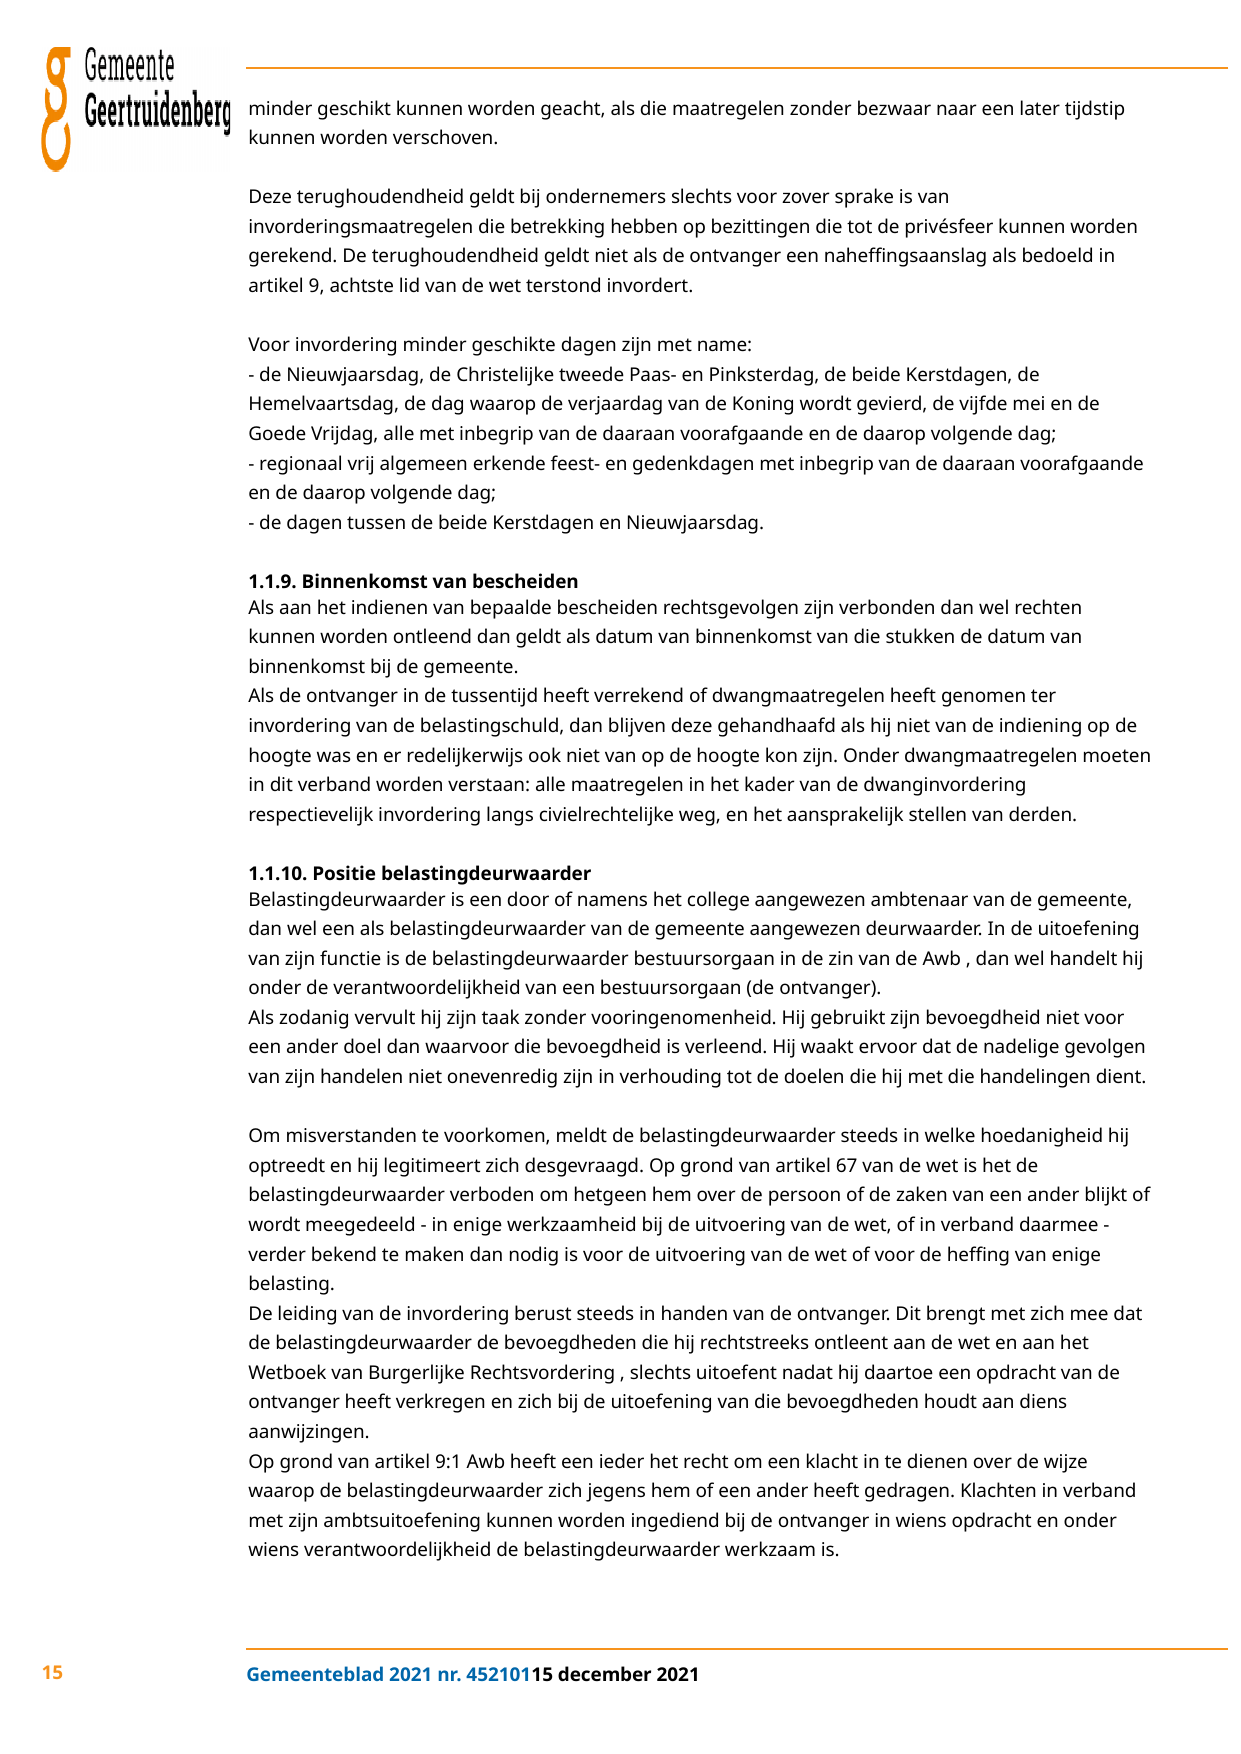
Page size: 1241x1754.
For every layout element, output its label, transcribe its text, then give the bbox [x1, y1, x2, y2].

text Op grond van artikel 9:1 Awb heeft een ieder het recht om een klacht in te dienen over de wijze waarop de belastingdeurwaarder zich jegens hem of een ander heeft gedragen. Klachten in verband met zijn ambtsuitoefening kunnen worden ingediend bij de ontvanger in wiens opdracht en onder wiens verantwoordelijkheid de belastingdeurwaarder werkzaam is. [248, 1448, 1152, 1562]
text Deze terughoudendheid geldt bij ondernemers slechts voor zover sprake is van invorderingsmaatregelen die betrekking hebben op bezittingen die tot de privésfeer kunnen worden gerekend. De terughoudendheid geldt niet als de ontvanger een naheffingsaanslag als bedoeld in artikel 9, achtste lid van de wet terstond invordert. [248, 183, 1152, 298]
text De leiding van de invordering berust steeds in handen van de ontvanger. Dit brengt met zich mee dat de belastingdeurwaarder de bevoegdheden die hij rechtstreeks ontleent aan de wet en aan het Wetboek van Burgerlijke Rechtsvordering , slechts uitoefent nadat hij daartoe een opdracht van de ontvanger heeft verkregen en zich bij de uitoefening van die bevoegdheden houdt aan diens aanwijzingen. [248, 1300, 1152, 1444]
text - regionaal vrij algemeen erkende feest- en gedenkdagen met inbegrip van de daaraan voorafgaande en de daarop volgende dag; [248, 450, 1152, 505]
picture [41, 47, 231, 172]
text - de dagen tussen de beide Kerstdagen en Nieuwjaarsdag. [248, 509, 1152, 535]
text Belastingdeurwaarder is een door of namens het college aangewezen ambtenaar van de gemeente, dan wel een als belastingdeurwaarder van de gemeente aangewezen deurwaarder. In de uitoefening van zijn functie is de belastingdeurwaarder bestuursorgaan in de zin van de Awb , dan wel handelt hij onder de verantwoordelijkheid van een bestuursorgaan (de ontvanger). [248, 886, 1152, 1000]
text - de Nieuwjaarsdag, de Christelijke tweede Paas- en Pinksterdag, de beide Kerstdagen, de Hemelvaartsdag, de dag waarop de verjaardag van de Koning wordt gevierd, de vijfde mei en de Goede Vrijdag, alle met inbegrip van de daaraan voorafgaande en de daarop volgende dag; [248, 361, 1152, 446]
text Als aan het indienen van bepaalde bescheiden rechtsgevolgen zijn verbonden dan wel rechten kunnen worden ontleend dan geldt als datum van binnenkomst van die stukken de datum van binnenkomst bij de gemeente. [248, 594, 1152, 679]
text minder geschikt kunnen worden geacht, als die maatregelen zonder bezwaar naar een later tijdstip kunnen worden verschoven. [248, 95, 1152, 150]
text 1.1.10. Positie belastingdeurwaarder [248, 860, 1152, 886]
text Als de ontvanger in de tussentijd heeft verrekend of dwangmaatregelen heeft genomen ter invordering van de belastingschuld, dan blijven deze gehandhaafd als hij niet van de indiening op de hoogte was en er redelijkerwijs ook niet van op de hoogte kon zijn. Onder dwangmaatregelen moeten in dit verband worden verstaan: alle maatregelen in het kader van de dwanginvordering respectievelijk invordering langs civielrechtelijke weg, en het aansprakelijk stellen van derden. [248, 683, 1152, 827]
text Om misverstanden te voorkomen, meldt de belastingdeurwaarder steeds in welke hoedanigheid hij optreedt en hij legitimeert zich desgevraagd. Op grond van artikel 67 van de wet is het de belastingdeurwaarder verboden om hetgeen hem over de persoon of de zaken van een ander blijkt of wordt meegedeeld - in enige werkzaamheid bij de uitvoering van de wet, of in verband daarmee - verder bekend te maken dan nodig is voor de uitvoering van de wet of voor de heffing van enige belasting. [248, 1122, 1152, 1296]
text 1.1.9. Binnenkomst van bescheiden [248, 568, 1152, 594]
text Voor invordering minder geschikte dagen zijn met name: [248, 331, 1152, 357]
text Als zodanig vervult hij zijn taak zonder vooringenomenheid. Hij gebruikt zijn bevoegdheid niet voor een ander doel dan waarvoor die bevoegdheid is verleend. Hij waakt ervoor dat de nadelige gevolgen van zijn handelen niet onevenredig zijn in verhouding tot de doelen die hij met die handelingen dient. [248, 1004, 1152, 1089]
